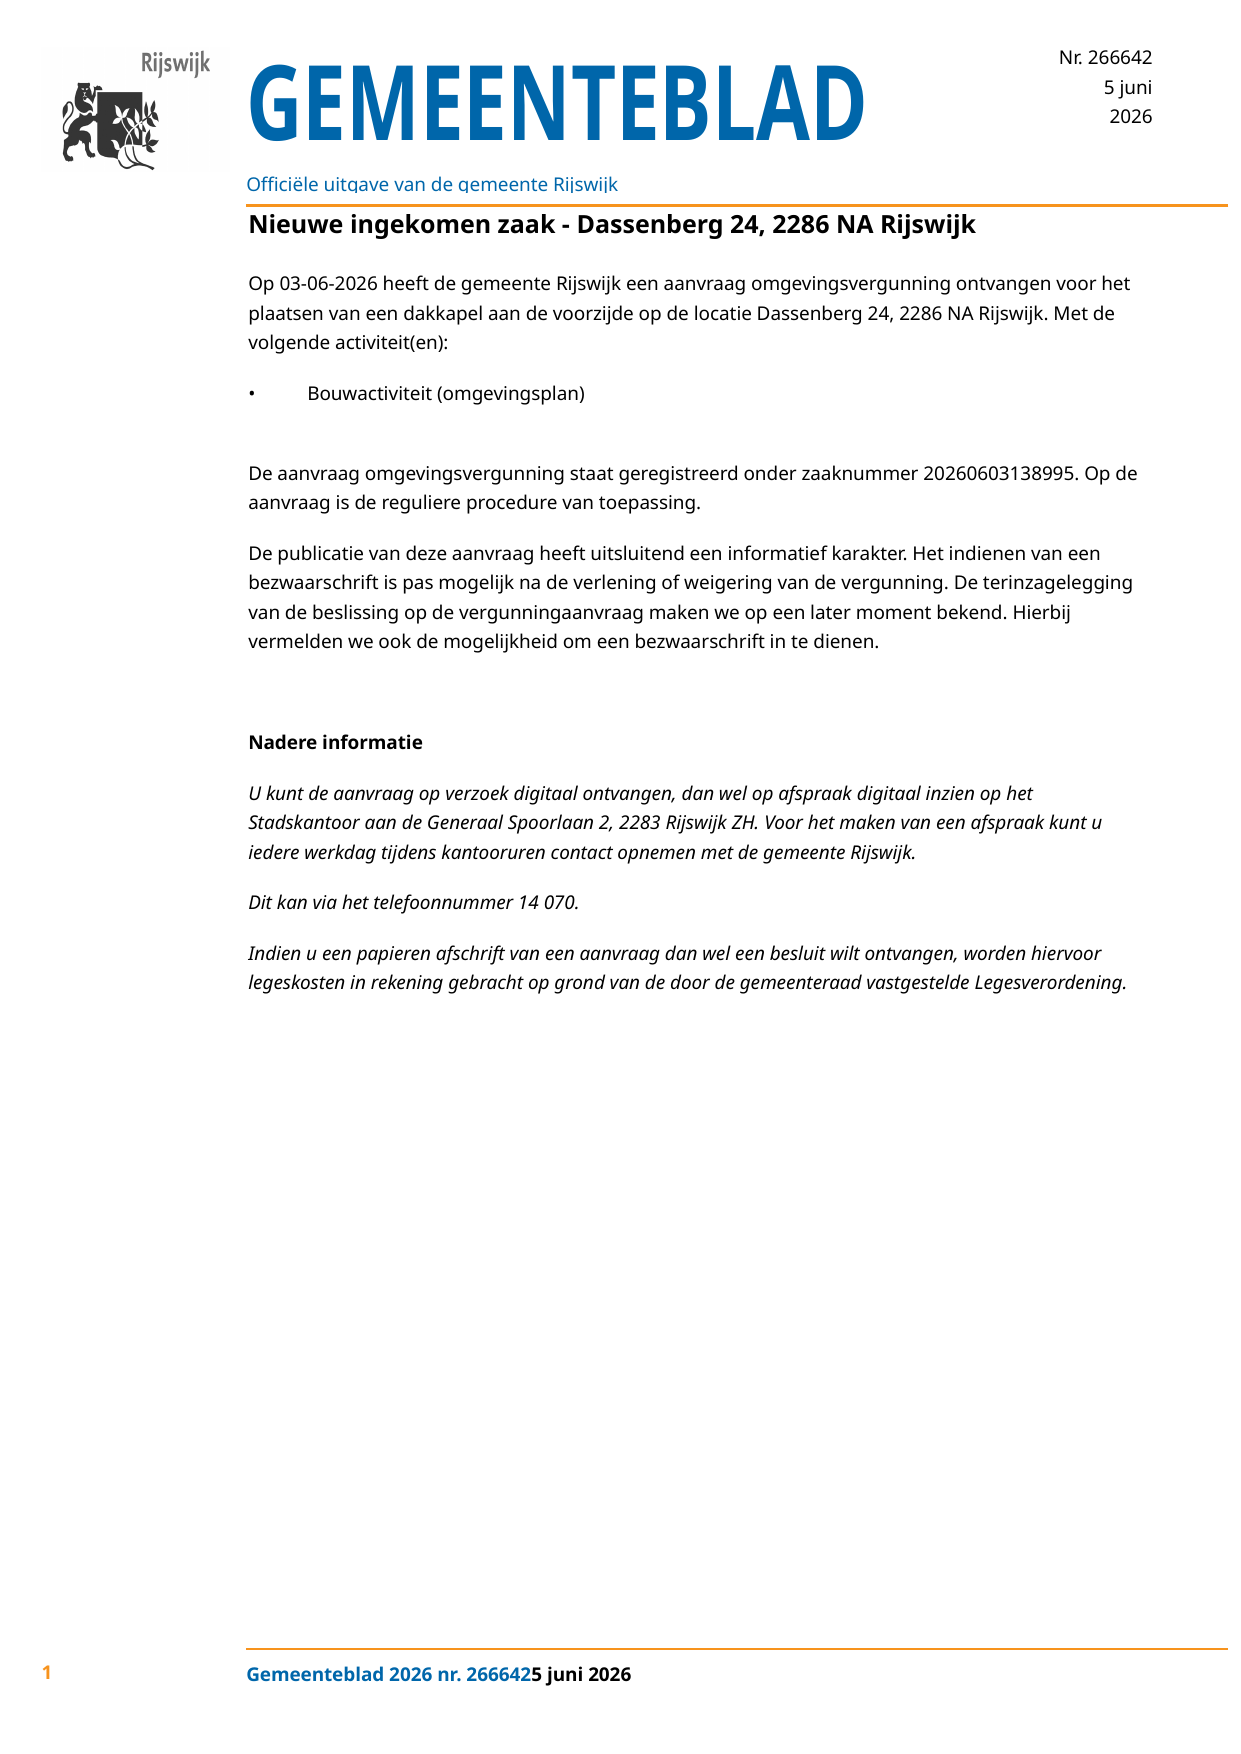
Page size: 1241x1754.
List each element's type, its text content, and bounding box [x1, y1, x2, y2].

text De publicatie van deze aanvraag heeft uitsluitend een informatief karakter. Het indienen van een bezwaarschrift is pas mogelijk na de verlening of weigering van de vergunning. De terinzagelegging van de beslissing op de vergunningaanvraag maken we op een later moment bekend. Hierbij vermelden we ook de mogelijkheid om een bezwaarschrift in te dienen. [248, 540, 1152, 654]
text Op 03-06-2026 heeft de gemeente Rijswijk een aanvraag omgevingsvergunning ontvangen voor het plaatsen van een dakkapel aan de voorzijde op de locatie Dassenberg 24, 2286 NA Rijswijk. Met de volgende activiteit(en): [248, 270, 1152, 355]
text Nieuwe ingekomen zaak - Dassenberg 24, 2286 NA Rijswijk [248, 207, 1152, 241]
text Nadere informatie [248, 729, 1152, 755]
text De aanvraag omgevingsvergunning staat geregistreerd onder zaaknummer 20260603138995. Op de aanvraag is de reguliere procedure van toepassing. [248, 460, 1152, 515]
text U kunt de aanvraag op verzoek digitaal ontvangen, dan wel op afspraak digitaal inzien op het Stadskantoor aan de Generaal Spoorlaan 2, 2283 Rijswijk ZH. Voor het maken van een afspraak kunt u iedere werkdag tijdens kantooruren contact opnemen met de gemeente Rijswijk. [248, 780, 1152, 865]
text Indien u een papieren afschrift van een aanvraag dan wel een besluit wilt ontvangen, worden hiervoor legeskosten in rekening gebracht op grond van de door de gemeenteraad vastgestelde Legesverordening. [248, 940, 1152, 995]
picture [41, 47, 231, 172]
text Dit kan via het telefoonnummer 14 070. [248, 889, 1152, 915]
list Bouwactiviteit (omgevingsplan) [248, 380, 1152, 406]
